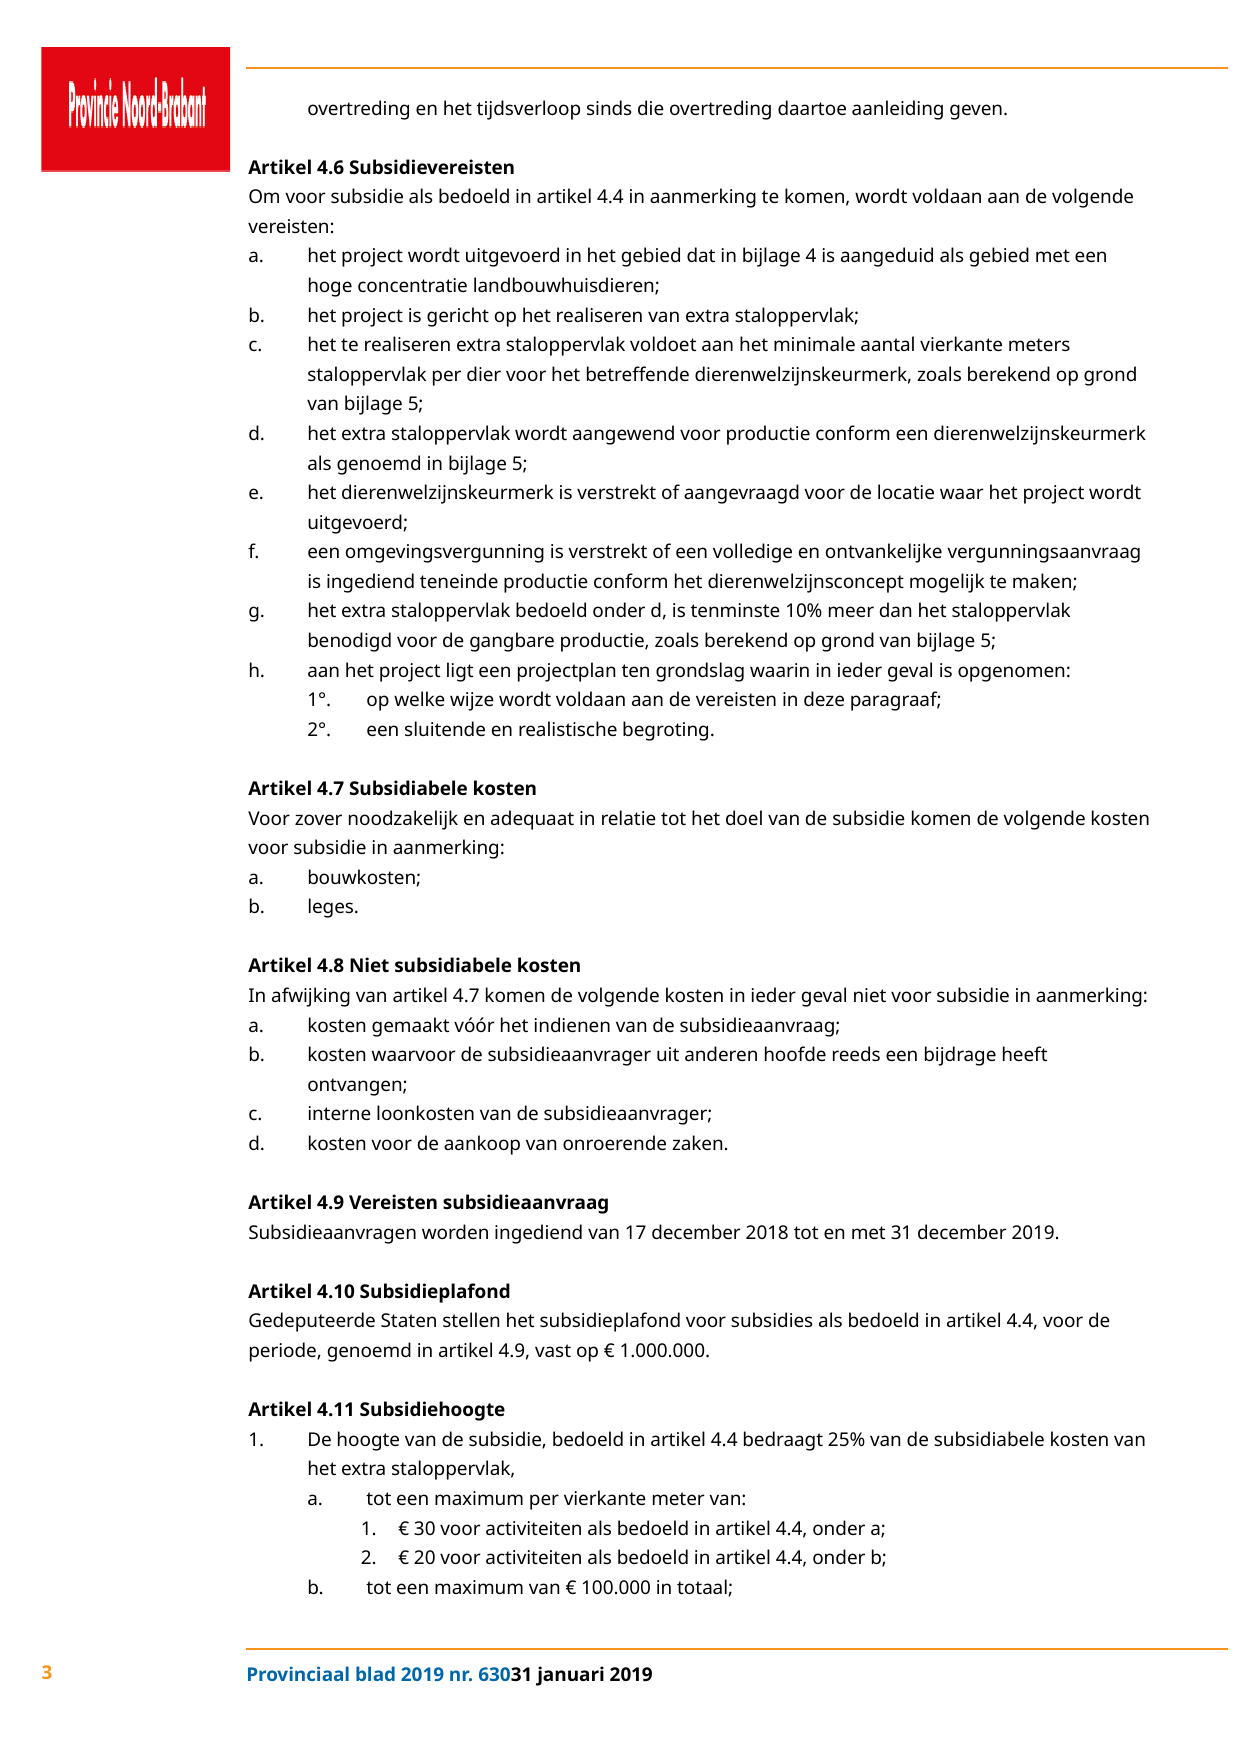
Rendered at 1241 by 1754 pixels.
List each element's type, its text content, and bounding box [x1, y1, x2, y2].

list een omgevingsvergunning is verstrekt of een volledige en ontvankelijke vergunningsaanvraag is ingediend teneinde productie conform het dierenwelzijnsconcept mogelijk te maken; [248, 538, 1152, 594]
text Artikel 4.7 Subsidiabele kosten [248, 775, 1152, 801]
list het extra staloppervlak wordt aangewend voor productie conform een dierenwelzijnskeurmerk als genoemd in bijlage 5; [248, 420, 1152, 476]
text Artikel 4.11 Subsidiehoogte [248, 1396, 1152, 1422]
text Subsidieaanvragen worden ingediend van 17 december 2018 tot en met 31 december 2019. [248, 1219, 1152, 1245]
text Om voor subsidie als bedoeld in artikel 4.4 in aanmerking te komen, wordt voldaan aan de volgende vereisten: [248, 183, 1152, 239]
text Voor zover noodzakelijk en adequaat in relatie tot het doel van de subsidie komen de volgende kosten voor subsidie in aanmerking: [248, 805, 1152, 860]
text Artikel 4.9 Vereisten subsidieaanvraag [248, 1189, 1152, 1215]
text Artikel 4.8 Niet subsidiabele kosten [248, 953, 1152, 978]
list het project is gericht op het realiseren van extra staloppervlak; [248, 302, 1152, 328]
list een sluitende en realistische begroting. [307, 716, 1152, 742]
list De hoogte van de subsidie, bedoeld in artikel 4.4 bedraagt 25% van de subsidiabele kosten van het extra staloppervlak, [248, 1426, 1152, 1481]
text In afwijking van artikel 4.7 komen de volgende kosten in ieder geval niet voor subsidie in aanmerking: [248, 982, 1152, 1008]
list het dierenwelzijnskeurmerk is verstrekt of aangevraagd voor de locatie waar het project wordt uitgevoerd; [248, 479, 1152, 535]
list tot een maximum van € 100.000 in totaal; [307, 1574, 1152, 1600]
list interne loonkosten van de subsidieaanvrager; [248, 1101, 1152, 1126]
list bouwkosten; [248, 864, 1152, 890]
text Gedeputeerde Staten stellen het subsidieplafond voor subsidies als bedoeld in artikel 4.4, voor de periode, genoemd in artikel 4.9, vast op € 1.000.000. [248, 1308, 1152, 1363]
picture [41, 47, 231, 172]
list kosten gemaakt vóór het indienen van de subsidieaanvraag; [248, 1012, 1152, 1038]
list leges. [248, 893, 1152, 919]
list kosten voor de aankoop van onroerende zaken. [248, 1130, 1152, 1156]
list het extra staloppervlak bedoeld onder d, is tenminste 10% meer dan het staloppervlak benodigd voor de gangbare productie, zoals berekend op grond van bijlage 5; [248, 598, 1152, 653]
list kosten waarvoor de subsidieaanvrager uit anderen hoofde reeds een bijdrage heeft ontvangen; [248, 1041, 1152, 1097]
list € 30 voor activiteiten als bedoeld in artikel 4.4, onder a; [361, 1515, 1152, 1541]
list tot een maximum per vierkante meter van: [307, 1485, 1152, 1511]
list € 20 voor activiteiten als bedoeld in artikel 4.4, onder b; [361, 1544, 1152, 1570]
text Artikel 4.10 Subsidieplafond [248, 1278, 1152, 1304]
list aan het project ligt een projectplan ten grondslag waarin in ieder geval is opgenomen: [248, 657, 1152, 683]
list het te realiseren extra staloppervlak voldoet aan het minimale aantal vierkante meters staloppervlak per dier voor het betreffende dierenwelzijnskeurmerk, zoals berekend op grond van bijlage 5; [248, 331, 1152, 416]
list het project wordt uitgevoerd in het gebied dat in bijlage 4 is aangeduid als gebied met een hoge concentratie landbouwhuisdieren; [248, 243, 1152, 298]
text Artikel 4.6 Subsidievereisten [248, 154, 1152, 180]
list overtreding en het tijdsverloop sinds die overtreding daartoe aanleiding geven. [248, 95, 1152, 121]
list op welke wijze wordt voldaan aan de vereisten in deze paragraaf; [307, 686, 1152, 712]
